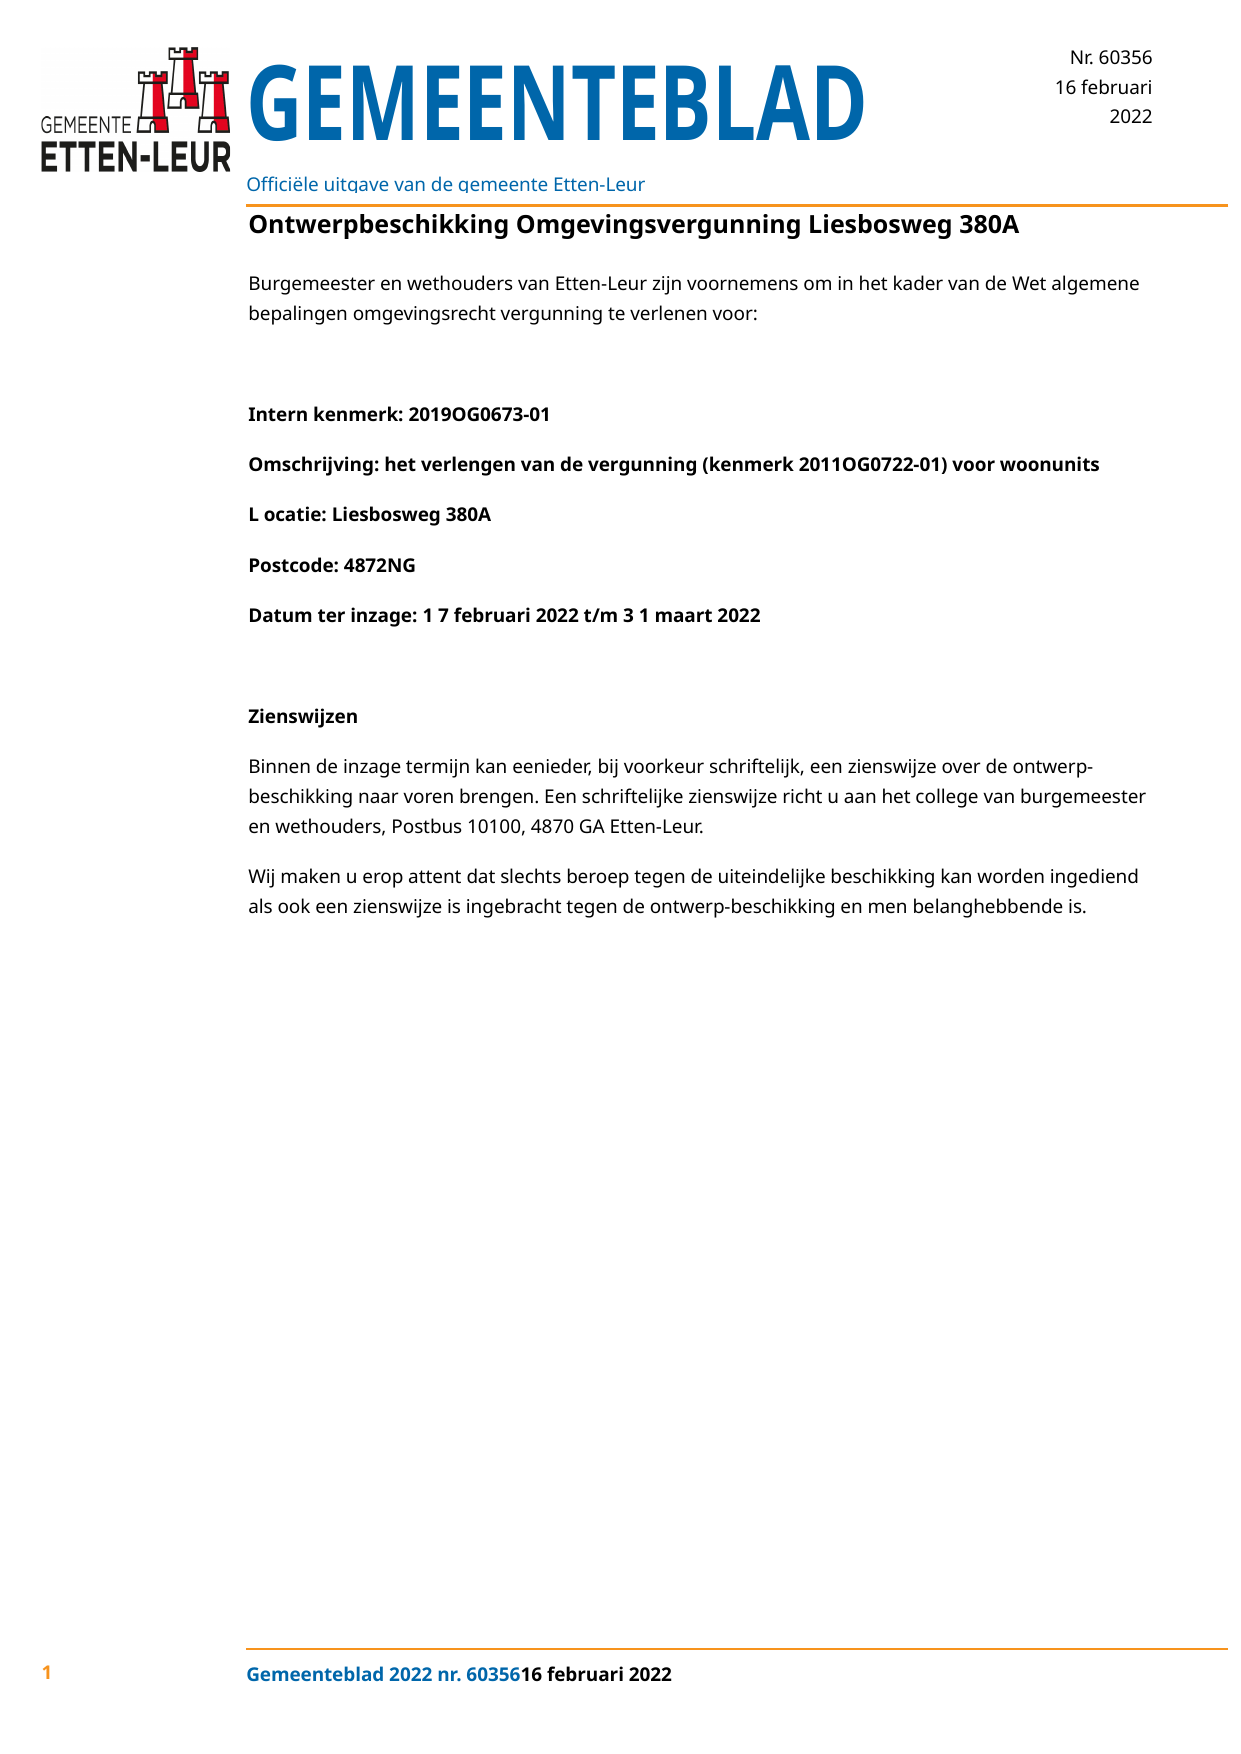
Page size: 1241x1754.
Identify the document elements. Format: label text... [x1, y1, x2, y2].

text Intern kenmerk: 2019OG0673-01 [248, 401, 1152, 426]
text Wij maken u erop attent dat slechts beroep tegen de uiteindelijke beschikking kan worden ingediend als ook een zienswijze is ingebracht tegen de ontwerp-beschikking en men belanghebbende is. [248, 863, 1152, 918]
picture [41, 47, 231, 172]
text L ocatie: Liesbosweg 380A [248, 502, 1152, 527]
text Binnen de inzage termijn kan eenieder, bij voorkeur schriftelijk, een zienswijze over de ontwerp-beschikking naar voren brengen. Een schriftelijke zienswijze richt u aan het college van burgemeester en wethouders, Postbus 10100, 4870 GA Etten-Leur. [248, 754, 1152, 838]
text Datum ter inzage: 1 7 februari 2022 t/m 3 1 maart 2022 [248, 602, 1152, 628]
text Postcode: 4872NG [248, 552, 1152, 578]
text Zienswijzen [248, 703, 1152, 729]
text Burgemeester en wethouders van Etten-Leur zijn voornemens om in het kader van de Wet algemene bepalingen omgevingsrecht vergunning te verlenen voor: [248, 270, 1152, 326]
text Ontwerpbeschikking Omgevingsvergunning Liesbosweg 380A [248, 207, 1152, 241]
text Omschrijving: het verlengen van de vergunning (kenmerk 2011OG0722-01) voor woonunits [248, 451, 1152, 477]
